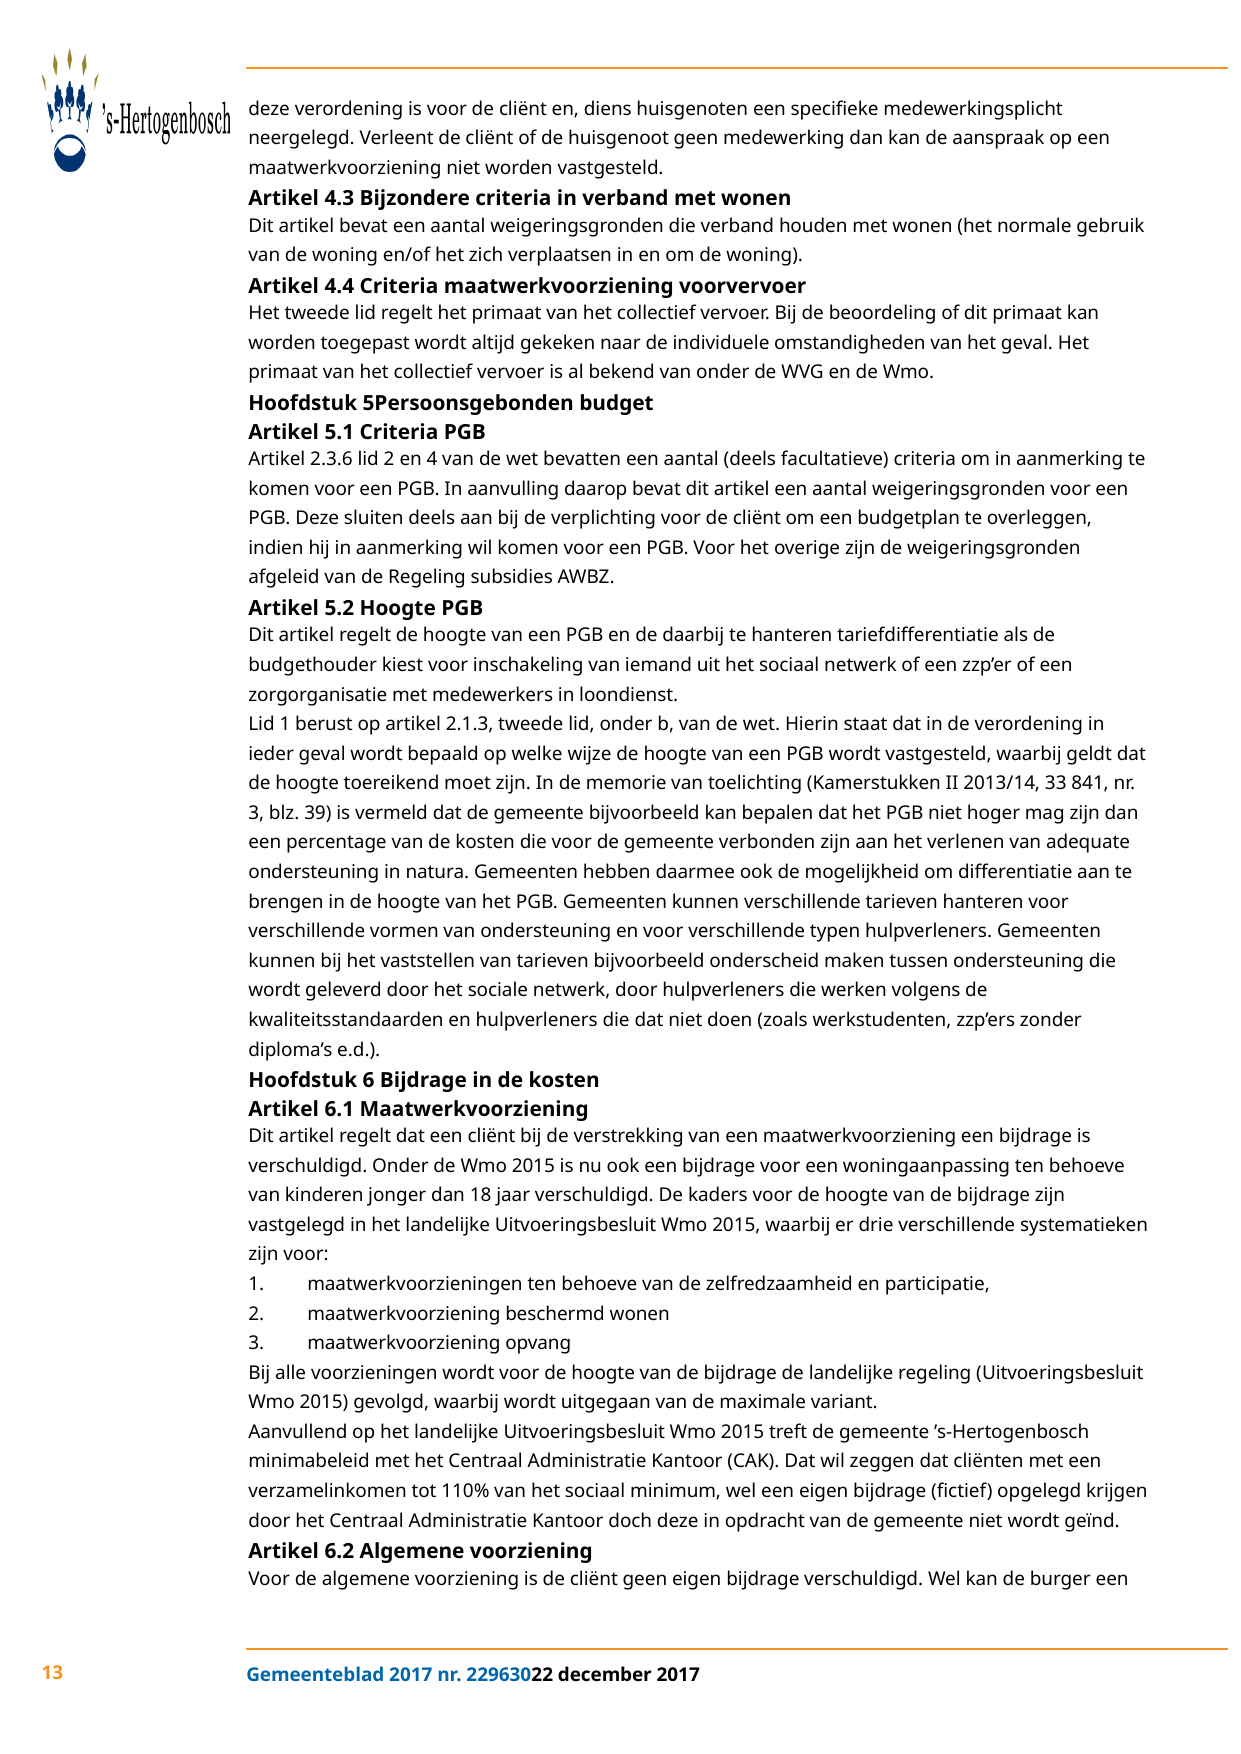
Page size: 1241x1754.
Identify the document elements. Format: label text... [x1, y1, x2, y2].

text Artikel 4.4 Criteria maatwerkvoorziening voorvervoer [248, 271, 1152, 299]
picture [41, 47, 231, 172]
list maatwerkvoorziening beschermd wonen [248, 1300, 1152, 1325]
text deze verordening is voor de cliënt en, diens huisgenoten een specifieke medewerkingsplicht neergelegd. Verleent de cliënt of de huisgenoot geen medewerking dan kan de aanspraak op een maatwerkvoorziening niet worden vastgesteld. [248, 95, 1152, 180]
text Artikel 6.1 Maatwerkvoorziening [248, 1094, 1152, 1122]
text Het tweede lid regelt het primaat van het collectief vervoer. Bij de beoordeling of dit primaat kan worden toegepast wordt altijd gekeken naar de individuele omstandigheden van het geval. Het primaat van het collectief vervoer is al bekend van onder de WVG en de Wmo. [248, 299, 1152, 384]
text Dit artikel regelt de hoogte van een PGB en de daarbij te hanteren tariefdifferentiatie als de budgethouder kiest voor inschakeling van iemand uit het sociaal netwerk of een zzp’er of een zorgorganisatie met medewerkers in loondienst. [248, 622, 1152, 706]
text Lid 1 berust op artikel 2.1.3, tweede lid, onder b, van de wet. Hierin staat dat in de verordening in ieder geval wordt bepaald op welke wijze de hoogte van een PGB wordt vastgesteld, waarbij geldt dat de hoogte toereikend moet zijn. In de memorie van toelichting (Kamerstukken II 2013/14, 33 841, nr. 3, blz. 39) is vermeld dat de gemeente bijvoorbeeld kan bepalen dat het PGB niet hoger mag zijn dan een percentage van de kosten die voor de gemeente verbonden zijn aan het verlenen van adequate ondersteuning in natura. Gemeenten hebben daarmee ook de mogelijkheid om differentiatie aan te brengen in de hoogte van het PGB. Gemeenten kunnen verschillende tarieven hanteren voor verschillende vormen van ondersteuning en voor verschillende typen hulpverleners. Gemeenten kunnen bij het vaststellen van tarieven bijvoorbeeld onderscheid maken tussen ondersteuning die wordt geleverd door het sociale netwerk, door hulpverleners die werken volgens de kwaliteitsstandaarden en hulpverleners die dat niet doen (zoals werkstudenten, zzp’ers zonder diploma’s e.d.). [248, 710, 1152, 1061]
text Aanvullend op het landelijke Uitvoeringsbesluit Wmo 2015 treft de gemeente ’s-Hertogenbosch minimabeleid met het Centraal Administratie Kantoor (CAK). Dat wil zeggen dat cliënten met een verzamelinkomen tot 110% van het sociaal minimum, wel een eigen bijdrage (fictief) opgelegd krijgen door het Centraal Administratie Kantoor doch deze in opdracht van de gemeente niet wordt geïnd. [248, 1418, 1152, 1532]
text Artikel 2.3.6 lid 2 en 4 van de wet bevatten een aantal (deels facultatieve) criteria om in aanmerking te komen voor een PGB. In aanvulling daarop bevat dit artikel een aantal weigeringsgronden voor een PGB. Deze sluiten deels aan bij de verplichting voor de cliënt om een budgetplan te overleggen, indien hij in aanmerking wil komen voor een PGB. Voor het overige zijn de weigeringsgronden afgeleid van de Regeling subsidies AWBZ. [248, 445, 1152, 589]
text Voor de algemene voorziening is de cliënt geen eigen bijdrage verschuldigd. Wel kan de burger een [248, 1565, 1152, 1591]
text Artikel 5.1 Criteria PGB [248, 417, 1152, 445]
list maatwerkvoorziening opvang [248, 1329, 1152, 1355]
text Artikel 5.2 Hoogte PGB [248, 593, 1152, 622]
text Bij alle voorzieningen wordt voor de hoogte van de bijdrage de landelijke regeling (Uitvoeringsbesluit Wmo 2015) gevolgd, waarbij wordt uitgegaan van de maximale variant. [248, 1359, 1152, 1414]
text Artikel 4.3 Bijzondere criteria in verband met wonen [248, 183, 1152, 212]
text Dit artikel regelt dat een cliënt bij de verstrekking van een maatwerkvoorziening een bijdrage is verschuldigd. Onder de Wmo 2015 is nu ook een bijdrage voor een woningaanpassing ten behoeve van kinderen jonger dan 18 jaar verschuldigd. De kaders voor de hoogte van de bijdrage zijn vastgelegd in het landelijke Uitvoeringsbesluit Wmo 2015, waarbij er drie verschillende systematieken zijn voor: [248, 1122, 1152, 1266]
text Dit artikel bevat een aantal weigeringsgronden die verband houden met wonen (het normale gebruik van de woning en/of het zich verplaatsen in en om de woning). [248, 212, 1152, 267]
text Hoofdstuk 6 Bijdrage in de kosten [248, 1065, 1152, 1094]
text Hoofdstuk 5Persoonsgebonden budget [248, 388, 1152, 417]
list maatwerkvoorzieningen ten behoeve van de zelfredzaamheid en participatie, [248, 1270, 1152, 1296]
text Artikel 6.2 Algemene voorziening [248, 1536, 1152, 1565]
